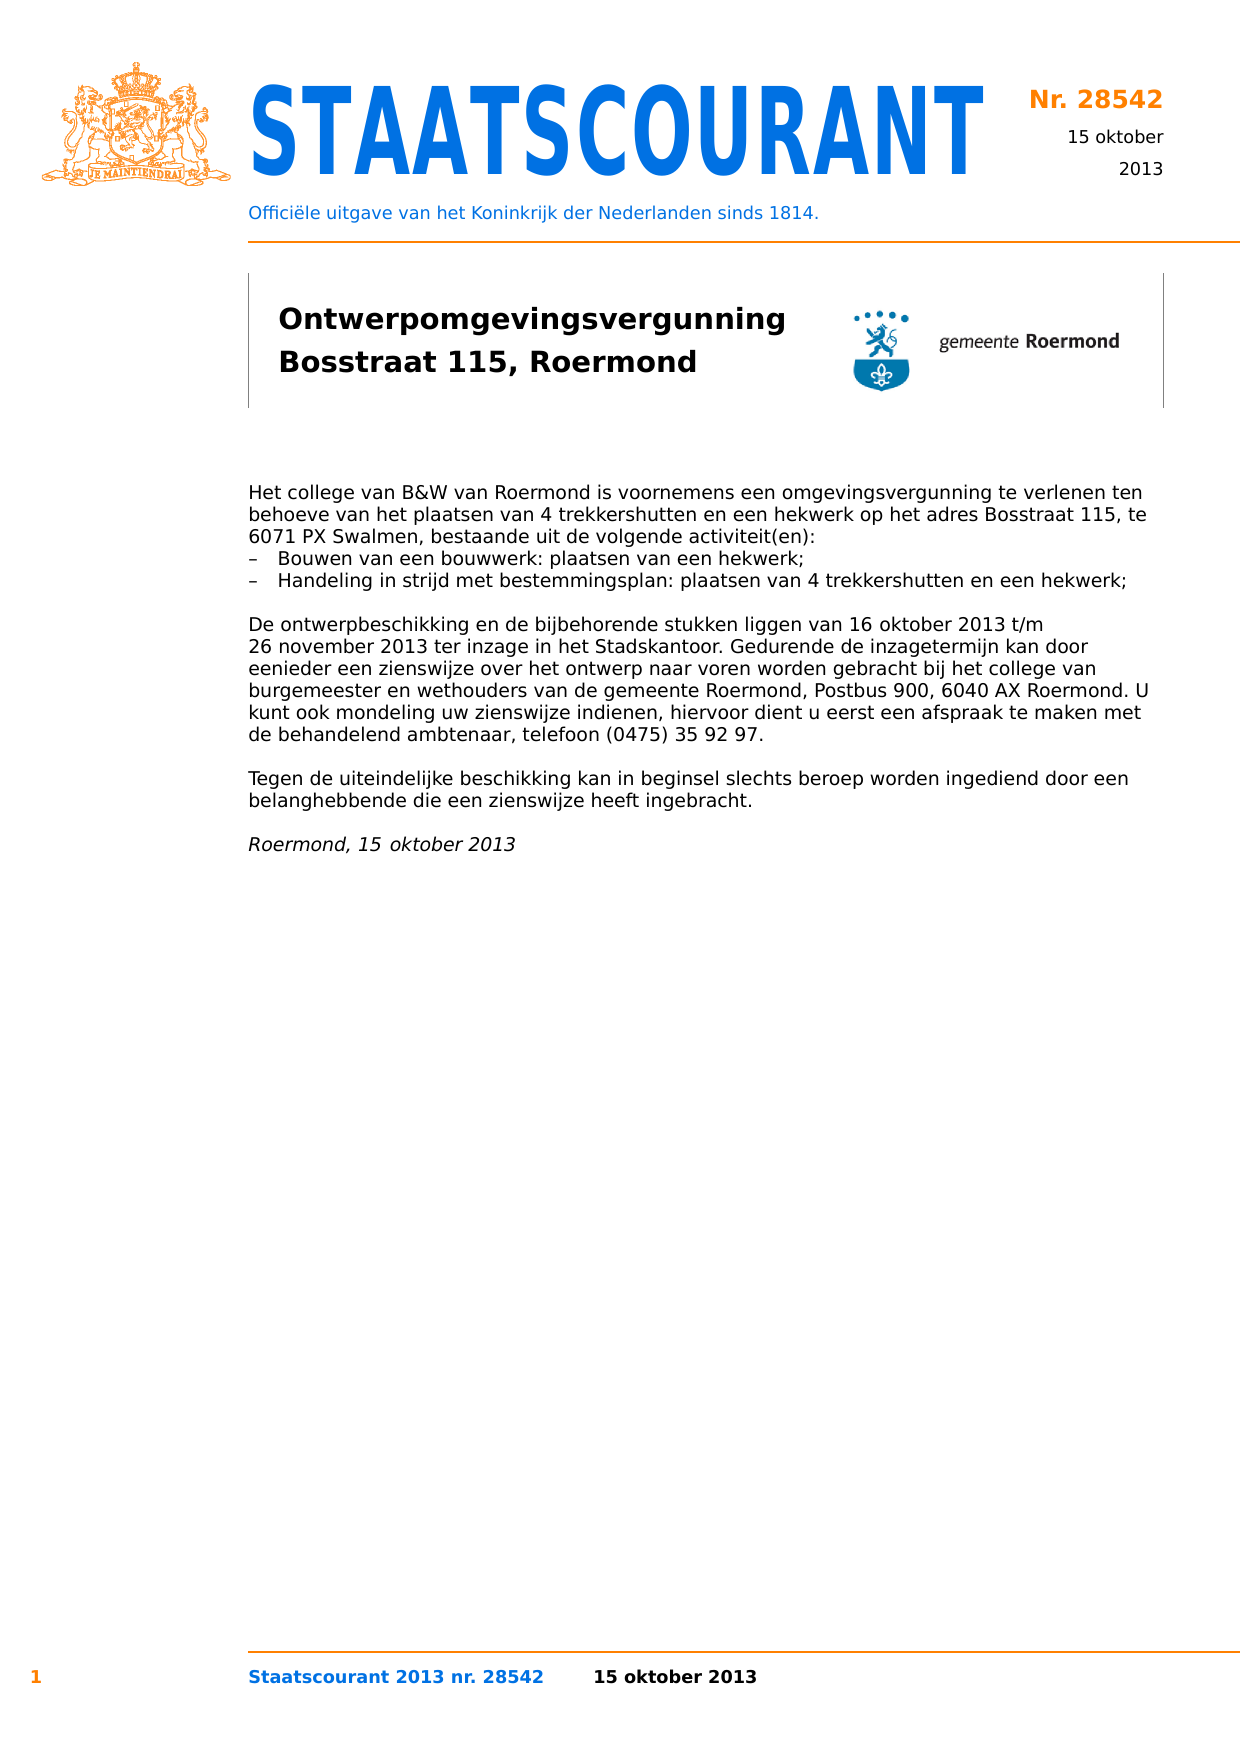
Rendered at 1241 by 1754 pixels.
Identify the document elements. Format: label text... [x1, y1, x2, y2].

table_header Nr. 28542 [998, 62, 1240, 121]
table_cell Officiële uitgave van het Koninkrijk der Nederlanden sinds 1814. [248, 203, 1240, 241]
subtitle Ontwerpomgevingsvergunning Bosstraat 115, Roermond [249, 273, 1163, 408]
table_header STAATSCOURANT [248, 62, 998, 203]
text Roermond, 15 oktober 2013 [248, 834, 1163, 856]
picture [838, 302, 1134, 397]
text Tegen de uiteindelijke beschikking kan in beginsel slechts beroep worden ingediend door een belanghebbende die een zienswijze heeft ingebracht. [248, 768, 1163, 812]
text De ontwerpbeschikking en de bijbehorende stukken liggen van 16 oktober 2013 t/m 26 november 2013 ter inzage in het Stadskantoor. Gedurende de inzagetermijn kan door eenieder een zienswijze over het ontwerp naar voren worden gebracht bij het college van burgemeester en wethouders van de gemeente Roermond, Postbus 900, 6040 AX Roermond. U kunt ook mondeling uw zienswijze indienen, hiervoor dient u eerst een afspraak te maken met de behandelend ambtenaar, telefoon (0475) 35 92 97. [248, 614, 1163, 746]
text Het college van B&W van Roermond is voornemens een omgevingsvergunning te verlenen ten behoeve van het plaatsen van 4 trekkershutten en een hekwerk op het adres Bosstraat 115, te 6071 PX Swalmen, bestaande uit de volgende activiteit(en): [248, 482, 1163, 548]
text – Handeling in strijd met bestemmingsplan: plaatsen van 4 trekkershutten en een hekwerk; [248, 570, 1163, 592]
picture [41, 62, 231, 186]
table_header [25, 62, 248, 241]
text – Bouwen van een bouwwerk: plaatsen van een hekwerk; [248, 548, 1163, 570]
table_cell 2013 [998, 153, 1240, 203]
table_cell 15 oktober [998, 121, 1240, 153]
